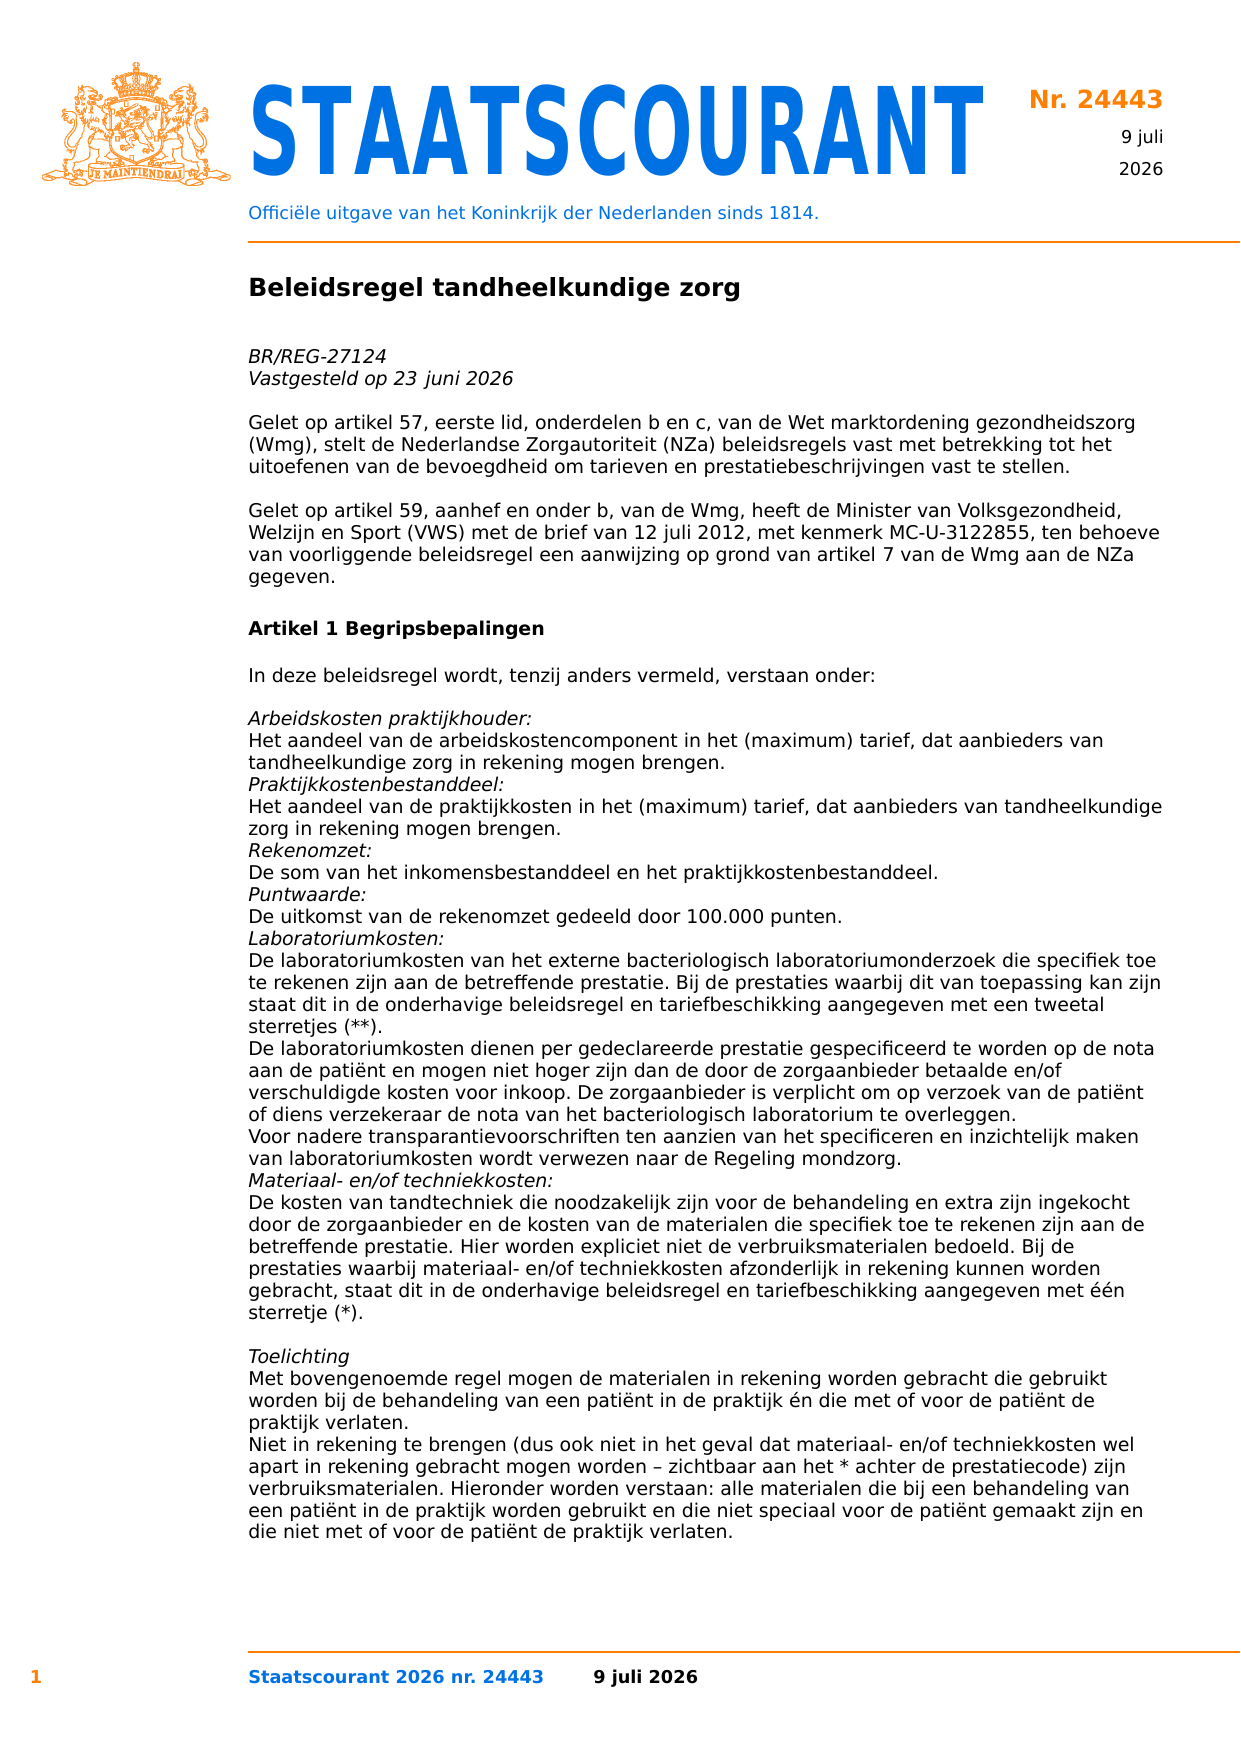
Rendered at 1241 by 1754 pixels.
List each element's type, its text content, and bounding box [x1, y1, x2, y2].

text De som van het inkomensbestanddeel en het praktijkkostenbestanddeel. [248, 862, 1163, 884]
text Laboratoriumkosten: [248, 928, 1163, 950]
text Voor nadere transparantievoorschriften ten aanzien van het specificeren en inzichtelijk maken van laboratoriumkosten wordt verwezen naar de Regeling mondzorg. [248, 1126, 1163, 1170]
text De laboratoriumkosten van het externe bacteriologisch laboratoriumonderzoek die specifiek toe te rekenen zijn aan de betreffende prestatie. Bij de prestaties waarbij dit van toepassing kan zijn staat dit in de onderhavige beleidsregel en tariefbeschikking aangegeven met een tweetal sterretjes (**). [248, 950, 1163, 1038]
text De uitkomst van de rekenomzet gedeeld door 100.000 punten. [248, 906, 1163, 928]
table_header [25, 62, 248, 241]
table_cell 9 juli [998, 121, 1240, 153]
table_header STAATSCOURANT [248, 62, 998, 203]
text Het aandeel van de arbeidskostencomponent in het (maximum) tarief, dat aanbieders van tandheelkundige zorg in rekening mogen brengen. [248, 730, 1163, 774]
text Gelet op artikel 57, eerste lid, onderdelen b en c, van de Wet marktordening gezondheidszorg (Wmg), stelt de Nederlandse Zorgautoriteit (NZa) beleidsregels vast met betrekking tot het uitoefenen van de bevoegdheid om tarieven en prestatiebeschrijvingen vast te stellen. [248, 412, 1163, 478]
text Praktijkkostenbestanddeel: [248, 774, 1163, 796]
table_header Nr. 24443 [998, 62, 1240, 121]
text Gelet op artikel 59, aanhef en onder b, van de Wmg, heeft de Minister van Volksgezondheid, Welzijn en Sport (VWS) met de brief van 12 juli 2012, met kenmerk MC-U-3122855, ten behoeve van voorliggende beleidsregel een aanwijzing op grond van artikel 7 van de Wmg aan de NZa gegeven. [248, 499, 1163, 587]
text Rekenomzet: [248, 840, 1163, 862]
text Het aandeel van de praktijkkosten in het (maximum) tarief, dat aanbieders van tandheelkundige zorg in rekening mogen brengen. [248, 796, 1163, 840]
picture [41, 62, 231, 186]
subtitle Beleidsregel tandheelkundige zorg [248, 273, 1163, 302]
text BR/REG-27124 [248, 346, 1163, 368]
subtitle Artikel 1 Begripsbepalingen [248, 617, 1163, 639]
text Materiaal- en/of techniekkosten: [248, 1170, 1163, 1192]
text Niet in rekening te brengen (dus ook niet in het geval dat materiaal- en/of techniekkosten wel apart in rekening gebracht mogen worden – zichtbaar aan het * achter de prestatiecode) zijn verbruiksmaterialen. Hieronder worden verstaan: alle materialen die bij een behandeling van een patiënt in de praktijk worden gebruikt en die niet speciaal voor de patiënt gemaakt zijn en die niet met of voor de patiënt de praktijk verlaten. [248, 1433, 1163, 1543]
text In deze beleidsregel wordt, tenzij anders vermeld, verstaan onder: [248, 664, 1163, 686]
text Puntwaarde: [248, 884, 1163, 906]
table_cell 2026 [998, 153, 1240, 203]
table_cell Officiële uitgave van het Koninkrijk der Nederlanden sinds 1814. [248, 203, 1240, 241]
subtitle Toelichting [248, 1346, 1163, 1368]
text Vastgesteld op 23 juni 2026 [248, 368, 1163, 390]
text De laboratoriumkosten dienen per gedeclareerde prestatie gespecificeerd te worden op de nota aan de patiënt en mogen niet hoger zijn dan de door de zorgaanbieder betaalde en/of verschuldigde kosten voor inkoop. De zorgaanbieder is verplicht om op verzoek van de patiënt of diens verzekeraar de nota van het bacteriologisch laboratorium te overleggen. [248, 1038, 1163, 1126]
text Arbeidskosten praktijkhouder: [248, 708, 1163, 730]
text De kosten van tandtechniek die noodzakelijk zijn voor de behandeling en extra zijn ingekocht door de zorgaanbieder en de kosten van de materialen die specifiek toe te rekenen zijn aan de betreffende prestatie. Hier worden expliciet niet de verbruiksmaterialen bedoeld. Bij de prestaties waarbij materiaal- en/of techniekkosten afzonderlijk in rekening kunnen worden gebracht, staat dit in de onderhavige beleidsregel en tariefbeschikking aangegeven met één sterretje (*). [248, 1192, 1163, 1324]
text Met bovengenoemde regel mogen de materialen in rekening worden gebracht die gebruikt worden bij de behandeling van een patiënt in de praktijk én die met of voor de patiënt de praktijk verlaten. [248, 1368, 1163, 1433]
